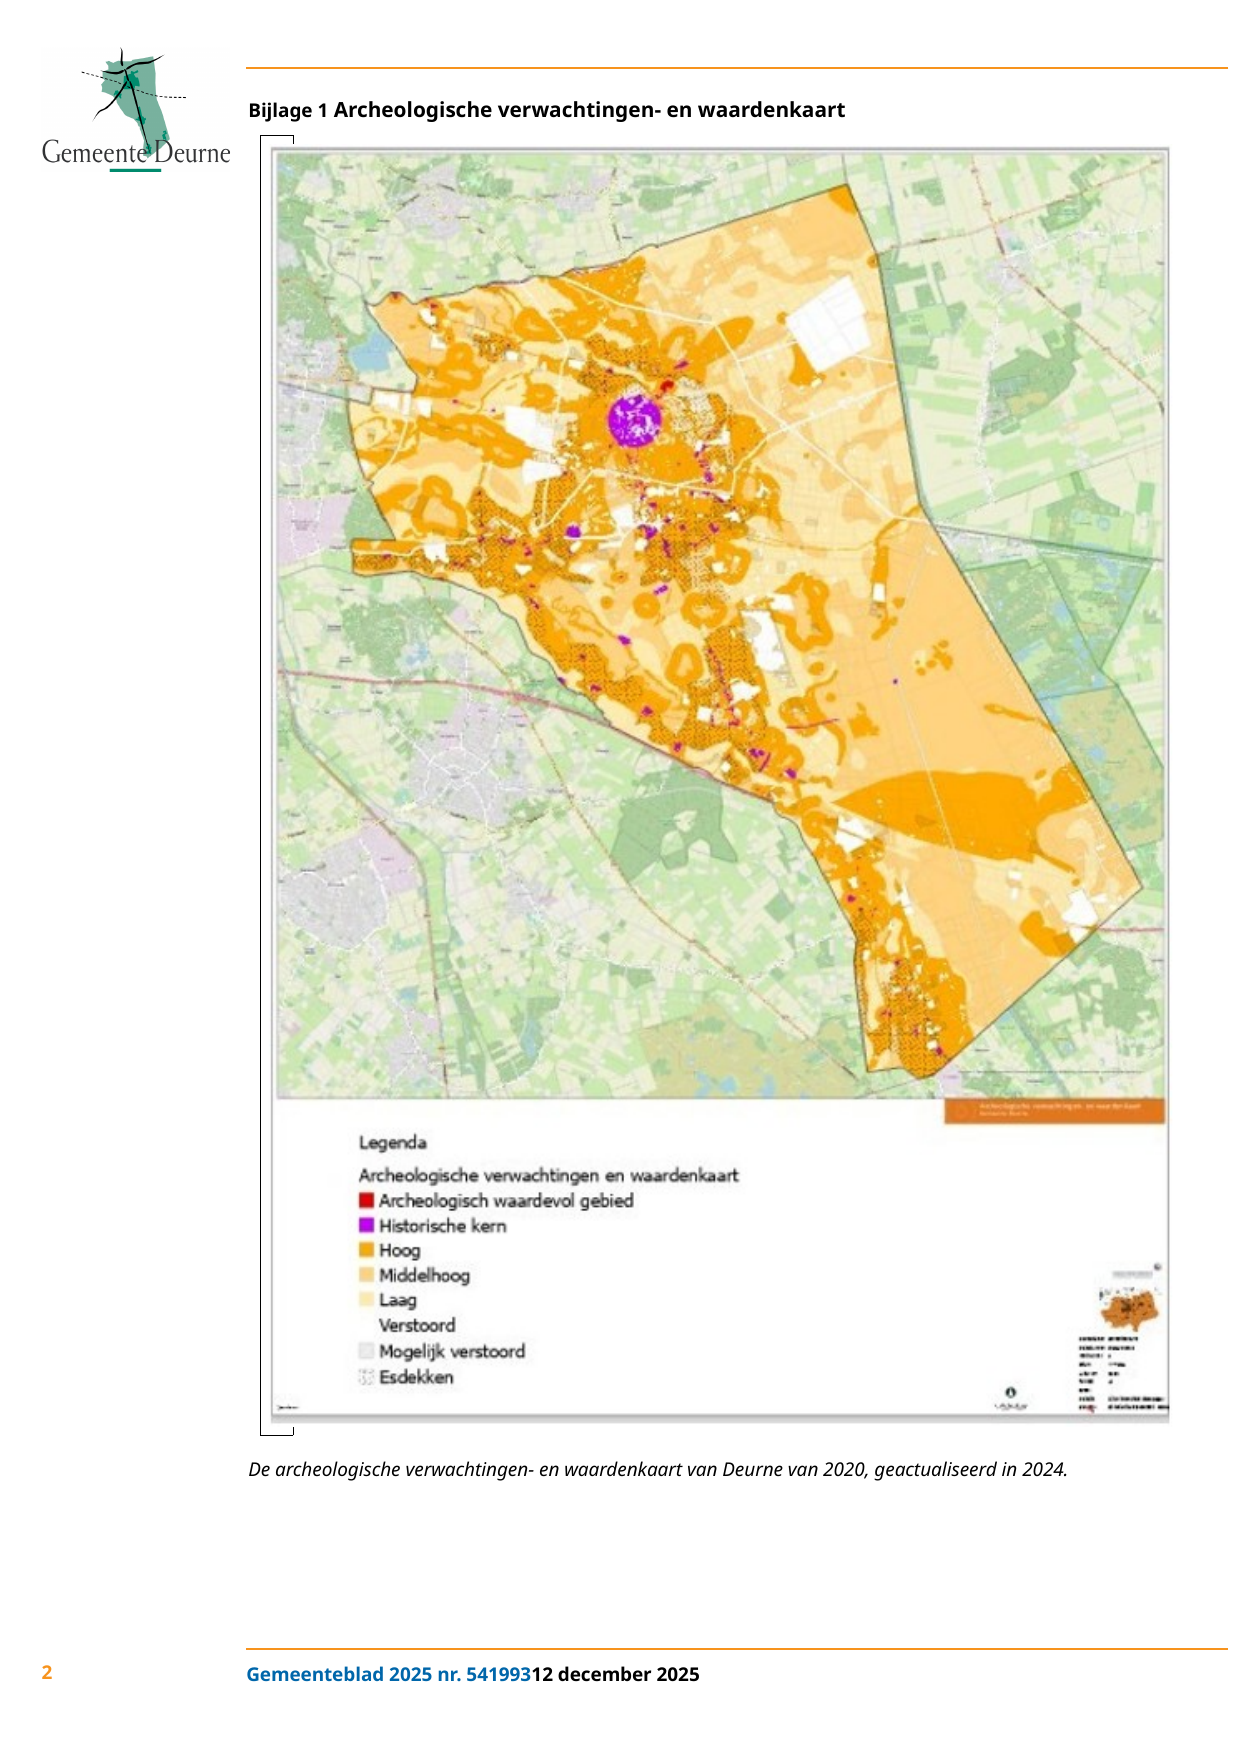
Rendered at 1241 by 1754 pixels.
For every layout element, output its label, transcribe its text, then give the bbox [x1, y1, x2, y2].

text Bijlage 1 Archeologische verwachtingen- en waardenkaart [248, 95, 1152, 123]
picture [268, 144, 1173, 1427]
text De archeologische verwachtingen- en waardenkaart van Deurne van 2020, geactualiseerd in 2024. [248, 1456, 1152, 1482]
picture [41, 47, 231, 172]
